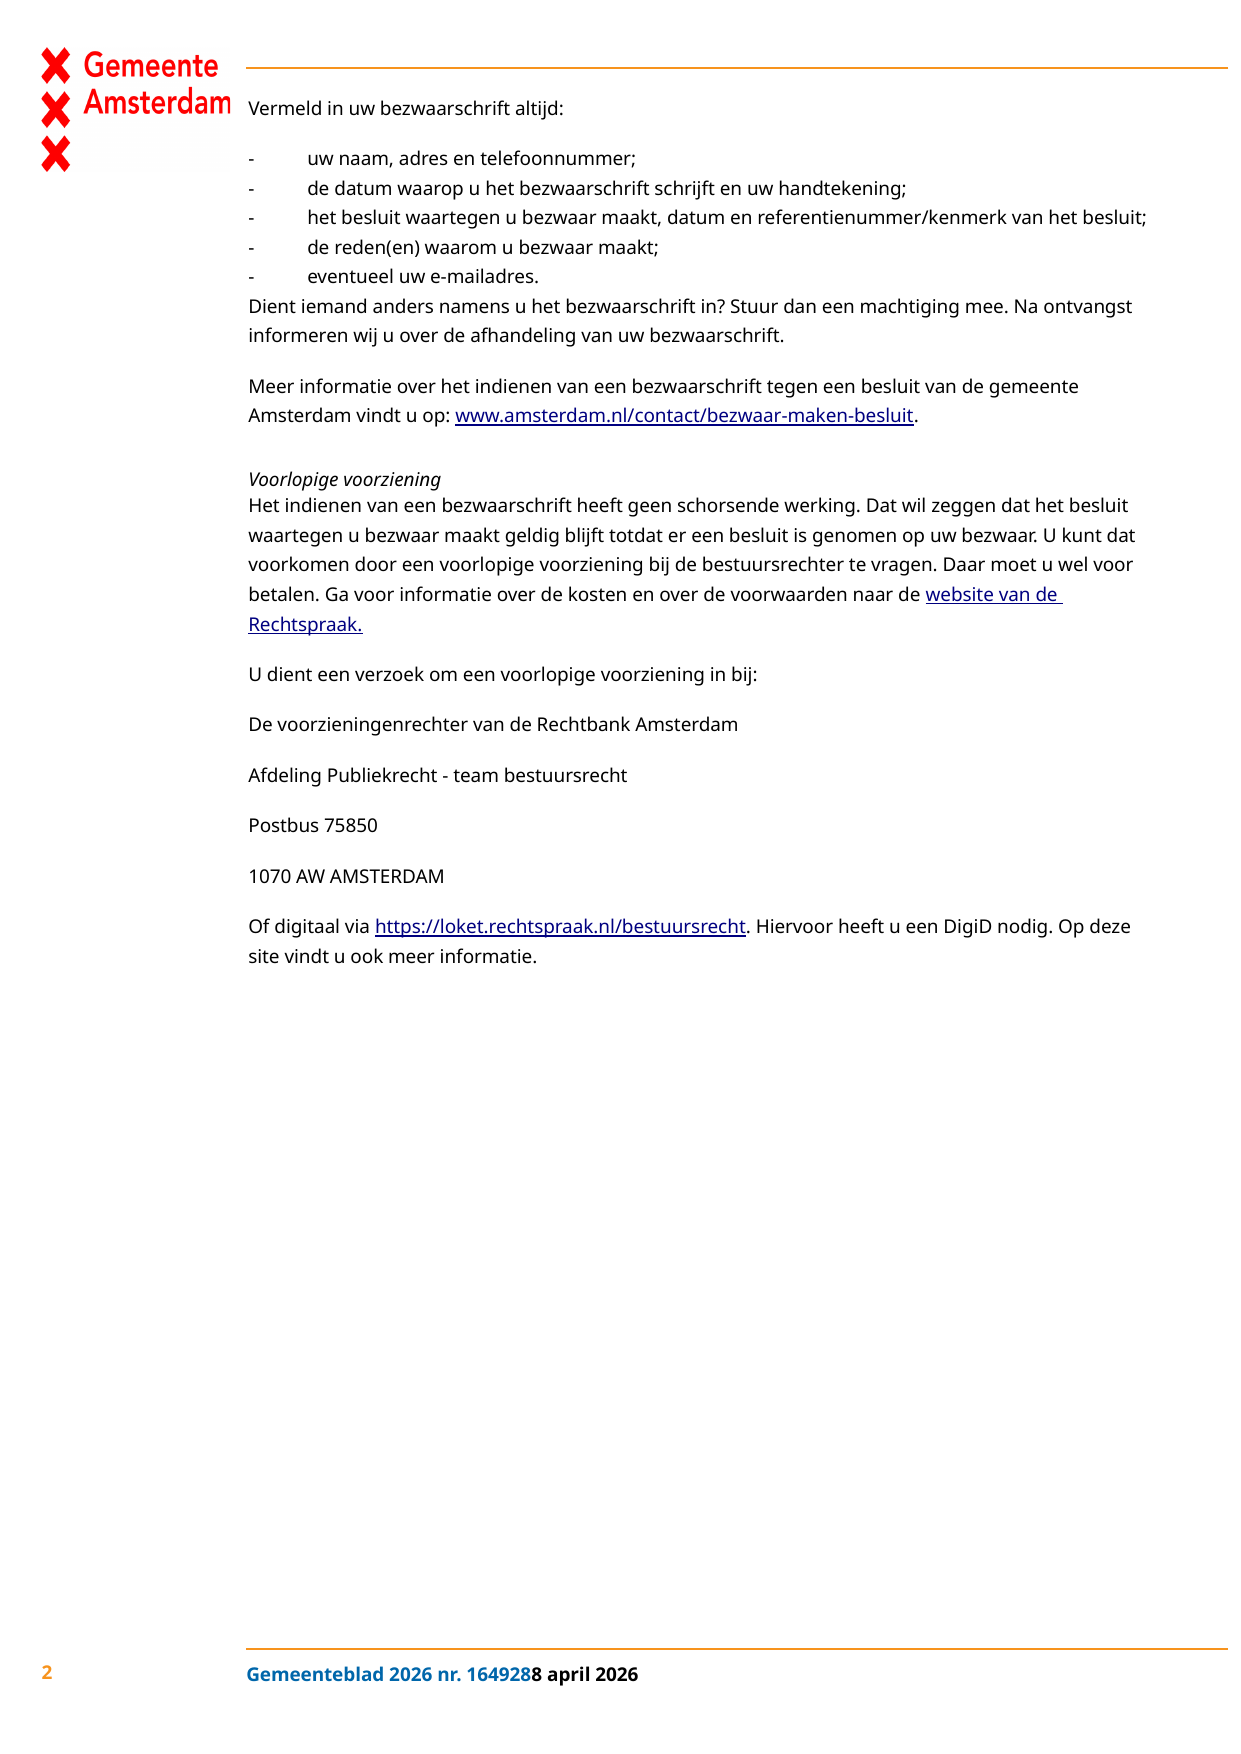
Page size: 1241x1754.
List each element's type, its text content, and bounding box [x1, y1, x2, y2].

picture [41, 47, 231, 172]
list het besluit waartegen u bezwaar maakt, datum en referentienummer/kenmerk van het besluit; [248, 204, 1152, 230]
text Afdeling Publiekrecht - team bestuursrecht [248, 762, 1152, 788]
list eventueel uw e-mailadres. [248, 263, 1152, 289]
text Voorlopige voorziening [248, 467, 1152, 492]
text Meer informatie over het indienen van een bezwaarschrift tegen een besluit van de gemeente Amsterdam vindt u op: www.amsterdam.nl/contact/bezwaar-maken-besluit. [248, 373, 1152, 428]
text De voorzieningenrechter van de Rechtbank Amsterdam [248, 712, 1152, 737]
text Dient iemand anders namens u het bezwaarschrift in? Stuur dan een machtiging mee. Na ontvangst informeren wij u over de afhandeling van uw bezwaarschrift. [248, 293, 1152, 348]
text U dient een verzoek om een voorlopige voorziening in bij: [248, 661, 1152, 687]
list uw naam, adres en telefoonnummer; [248, 145, 1152, 171]
list de datum waarop u het bezwaarschrift schrijft en uw handtekening; [248, 175, 1152, 201]
text 1070 AW AMSTERDAM [248, 863, 1152, 888]
text Postbus 75850 [248, 812, 1152, 838]
text Of digitaal via https://loket.rechtspraak.nl/bestuursrecht. Hiervoor heeft u een DigiD nodig. Op deze site vindt u ook meer informatie. [248, 913, 1152, 968]
text Vermeld in uw bezwaarschrift altijd: [248, 95, 1152, 121]
list de reden(en) waarom u bezwaar maakt; [248, 234, 1152, 260]
text Het indienen van een bezwaarschrift heeft geen schorsende werking. Dat wil zeggen dat het besluit waartegen u bezwaar maakt geldig blijft totdat er een besluit is genomen op uw bezwaar. U kunt dat voorkomen door een voorlopige voorziening bij de bestuursrechter te vragen. Daar moet u wel voor betalen. Ga voor informatie over de kosten en over de voorwaarden naar de website van de Rechtspraak. [248, 492, 1152, 636]
